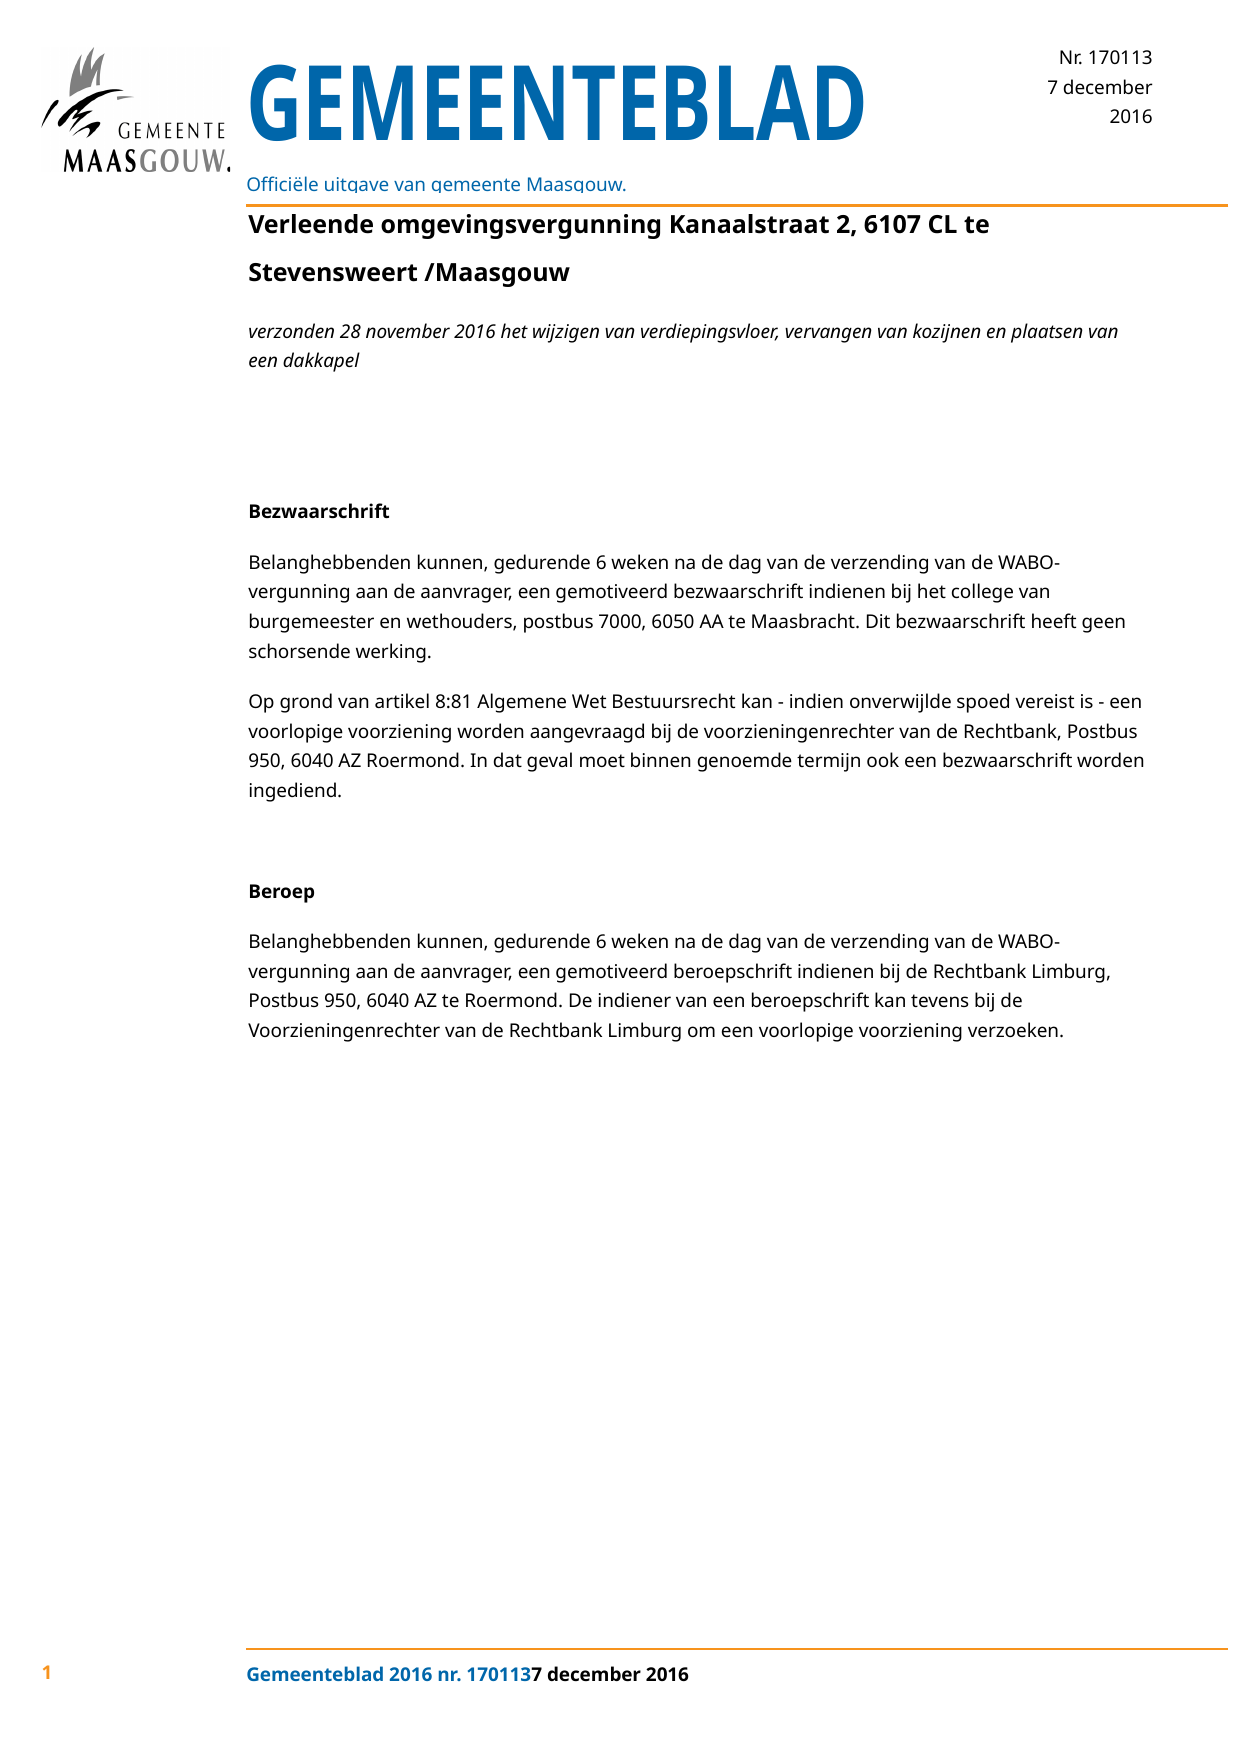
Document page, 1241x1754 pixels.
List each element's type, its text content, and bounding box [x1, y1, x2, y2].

text Bezwaarschrift [248, 499, 1152, 524]
picture [41, 47, 231, 172]
text Op grond van artikel 8:81 Algemene Wet Bestuursrecht kan - indien onverwijlde spoed vereist is - een voorlopige voorziening worden aangevraagd bij de voorzieningenrechter van de Rechtbank, Postbus 950, 6040 AZ Roermond. In dat geval moet binnen genoemde termijn ook een bezwaarschrift worden ingediend. [248, 688, 1152, 803]
text verzonden 28 november 2016 het wijzigen van verdiepingsvloer, vervangen van kozijnen en plaatsen van een dakkapel [248, 318, 1152, 373]
text Verleende omgevingsvergunning Kanaalstraat 2, 6107 CL te Stevensweert /Maasgouw [248, 207, 1152, 288]
text Beroep [248, 878, 1152, 904]
text Belanghebbenden kunnen, gedurende 6 weken na de dag van de verzending van de WABO-vergunning aan de aanvrager, een gemotiveerd bezwaarschrift indienen bij het college van burgemeester en wethouders, postbus 7000, 6050 AA te Maasbracht. Dit bezwaarschrift heeft geen schorsende werking. [248, 549, 1152, 664]
text Belanghebbenden kunnen, gedurende 6 weken na de dag van de verzending van de WABO-vergunning aan de aanvrager, een gemotiveerd beroepschrift indienen bij de Rechtbank Limburg, Postbus 950, 6040 AZ te Roermond. De indiener van een beroepschrift kan tevens bij de Voorzieningenrechter van de Rechtbank Limburg om een voorlopige voorziening verzoeken. [248, 928, 1152, 1043]
